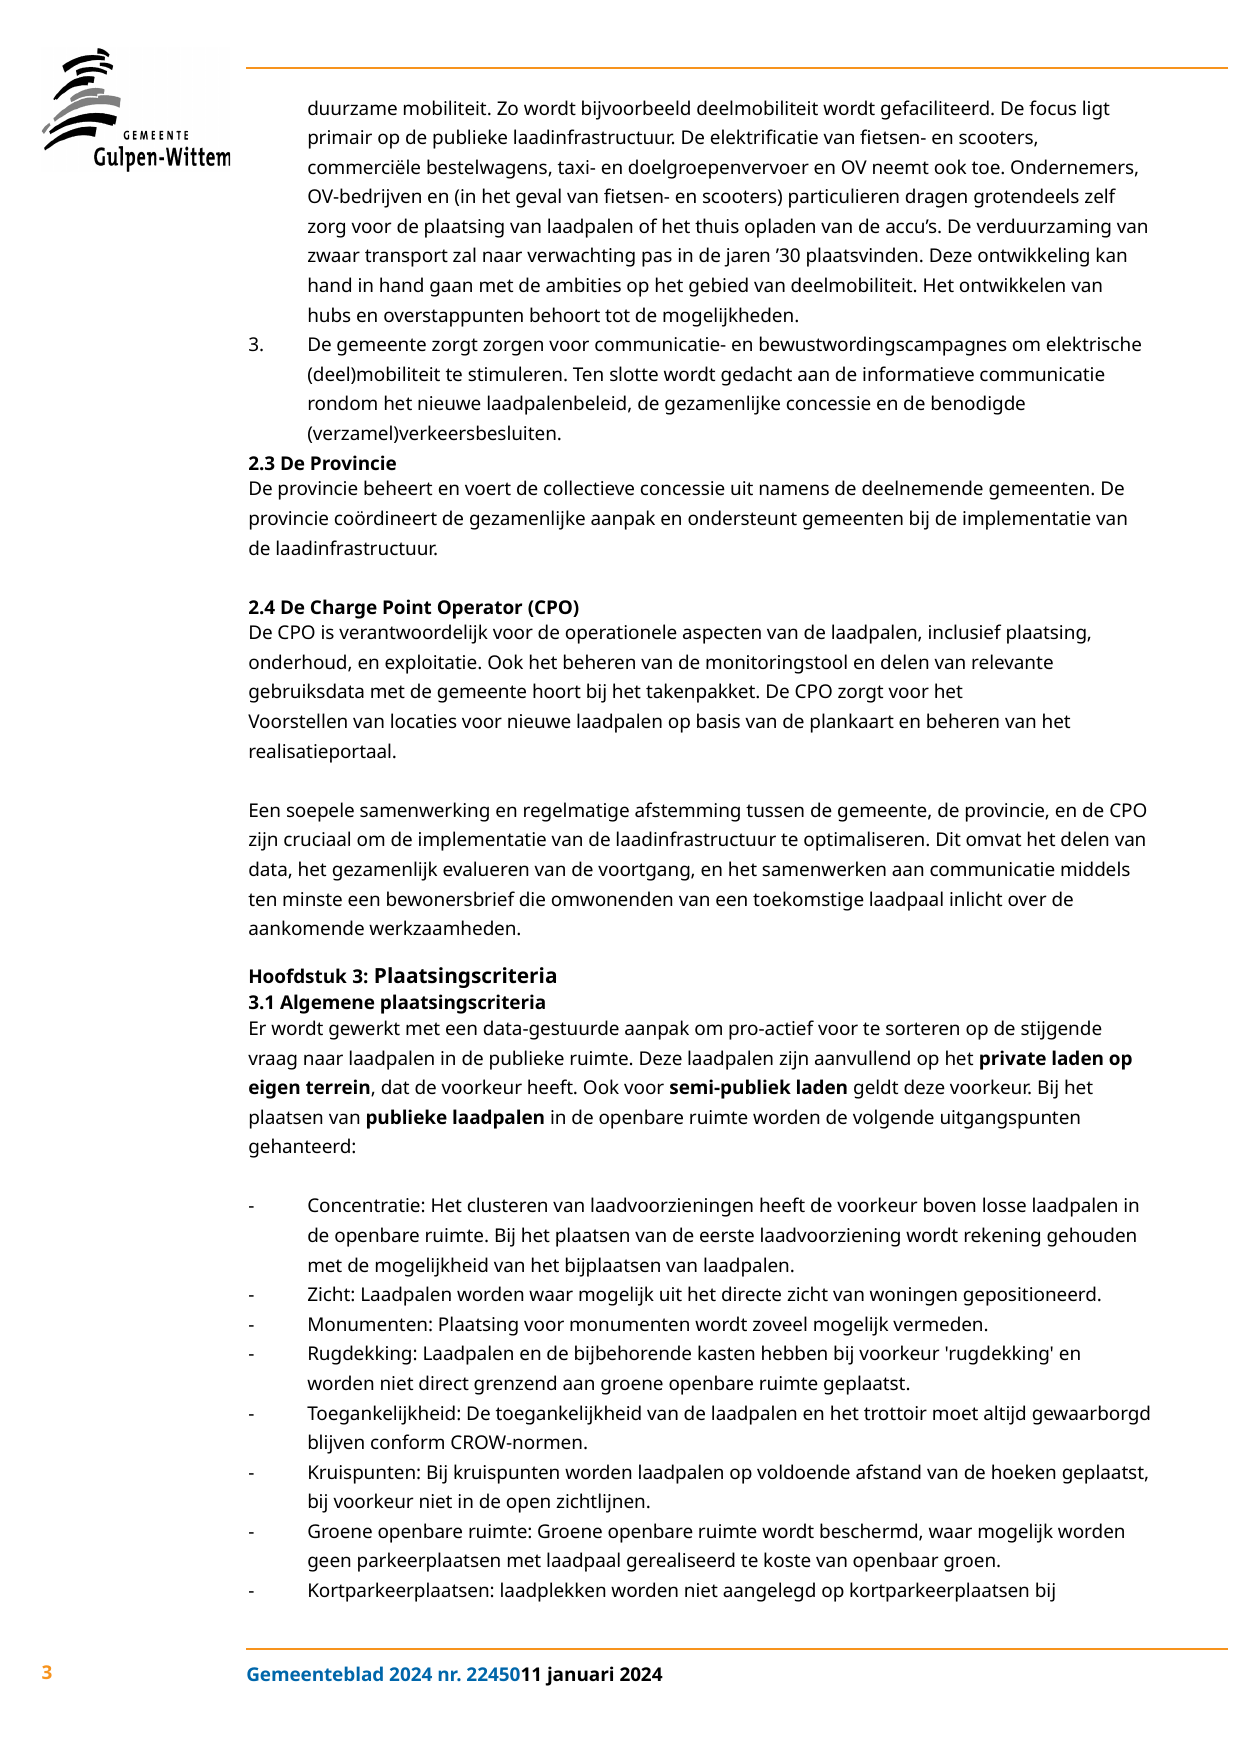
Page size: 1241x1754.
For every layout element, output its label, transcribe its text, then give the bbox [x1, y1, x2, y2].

text Een soepele samenwerking en regelmatige afstemming tussen de gemeente, de provincie, en de CPO zijn cruciaal om de implementatie van de laadinfrastructuur te optimaliseren. Dit omvat het delen van data, het gezamenlijk evalueren van de voortgang, en het samenwerken aan communicatie middels ten minste een bewonersbrief die omwonenden van een toekomstige laadpaal inlicht over de aankomende werkzaamheden. [248, 797, 1152, 941]
picture [41, 47, 231, 172]
list Zicht: Laadpalen worden waar mogelijk uit het directe zicht van woningen gepositioneerd. [248, 1281, 1152, 1307]
text De CPO is verantwoordelijk voor de operationele aspecten van de laadpalen, inclusief plaatsing, onderhoud, en exploitatie. Ook het beheren van de monitoringstool en delen van relevante gebruiksdata met de gemeente hoort bij het takenpakket. De CPO zorgt voor het [248, 619, 1152, 704]
list De gemeente zorgt zorgen voor communicatie- en bewustwordingscampagnes om elektrische (deel)mobiliteit te stimuleren. Ten slotte wordt gedacht aan de informatieve communicatie rondom het nieuwe laadpalenbeleid, de gezamenlijke concessie en de benodigde (verzamel)verkeersbesluiten. [248, 331, 1152, 446]
list Monumenten: Plaatsing voor monumenten wordt zoveel mogelijk vermeden. [248, 1311, 1152, 1337]
list Concentratie: Het clusteren van laadvoorzieningen heeft de voorkeur boven losse laadpalen in de openbare ruimte. Bij het plaatsen van de eerste laadvoorziening wordt rekening gehouden met de mogelijkheid van het bijplaatsen van laadpalen. [248, 1193, 1152, 1278]
text 2.4 De Charge Point Operator (CPO) [248, 594, 1152, 619]
text Er wordt gewerkt met een data-gestuurde aanpak om pro-actief voor te sorteren op de stijgende vraag naar laadpalen in de publieke ruimte. Deze laadpalen zijn aanvullend op het private laden op eigen terrein, dat de voorkeur heeft. Ook voor semi-publiek laden geldt deze voorkeur. Bij het plaatsen van publieke laadpalen in de openbare ruimte worden de volgende uitgangspunten gehanteerd: [248, 1015, 1152, 1159]
text 3.1 Algemene plaatsingscriteria [248, 989, 1152, 1015]
list Toegankelijkheid: De toegankelijkheid van de laadpalen en het trottoir moet altijd gewaarborgd blijven conform CROW-normen. [248, 1400, 1152, 1455]
list duurzame mobiliteit. Zo wordt bijvoorbeeld deelmobiliteit wordt gefaciliteerd. De focus ligt primair op de publieke laadinfrastructuur. De elektrificatie van fietsen- en scooters, commerciële bestelwagens, taxi- en doelgroepenvervoer en OV neemt ook toe. Ondernemers, OV-bedrijven en (in het geval van fietsen- en scooters) particulieren dragen grotendeels zelf zorg voor de plaatsing van laadpalen of het thuis opladen van de accu’s. De verduurzaming van zwaar transport zal naar verwachting pas in de jaren ’30 plaatsvinden. Deze ontwikkeling kan hand in hand gaan met de ambities op het gebied van deelmobiliteit. Het ontwikkelen van hubs en overstappunten behoort tot de mogelijkheden. [248, 95, 1152, 328]
list Kortparkeerplaatsen: laadplekken worden niet aangelegd op kortparkeerplaatsen bij [248, 1577, 1152, 1603]
text Hoofdstuk 3: Plaatsingscriteria [248, 961, 1152, 989]
text Voorstellen van locaties voor nieuwe laadpalen op basis van de plankaart en beheren van het realisatieportaal. [248, 708, 1152, 764]
text 2.3 De Provincie [248, 450, 1152, 476]
list Groene openbare ruimte: Groene openbare ruimte wordt beschermd, waar mogelijk worden geen parkeerplaatsen met laadpaal gerealiseerd te koste van openbaar groen. [248, 1518, 1152, 1573]
list Kruispunten: Bij kruispunten worden laadpalen op voldoende afstand van de hoeken geplaatst, bij voorkeur niet in de open zichtlijnen. [248, 1459, 1152, 1514]
list Rugdekking: Laadpalen en de bijbehorende kasten hebben bij voorkeur 'rugdekking' en worden niet direct grenzend aan groene openbare ruimte geplaatst. [248, 1341, 1152, 1396]
text De provincie beheert en voert de collectieve concessie uit namens de deelnemende gemeenten. De provincie coördineert de gezamenlijke aanpak en ondersteunt gemeenten bij de implementatie van de laadinfrastructuur. [248, 476, 1152, 560]
